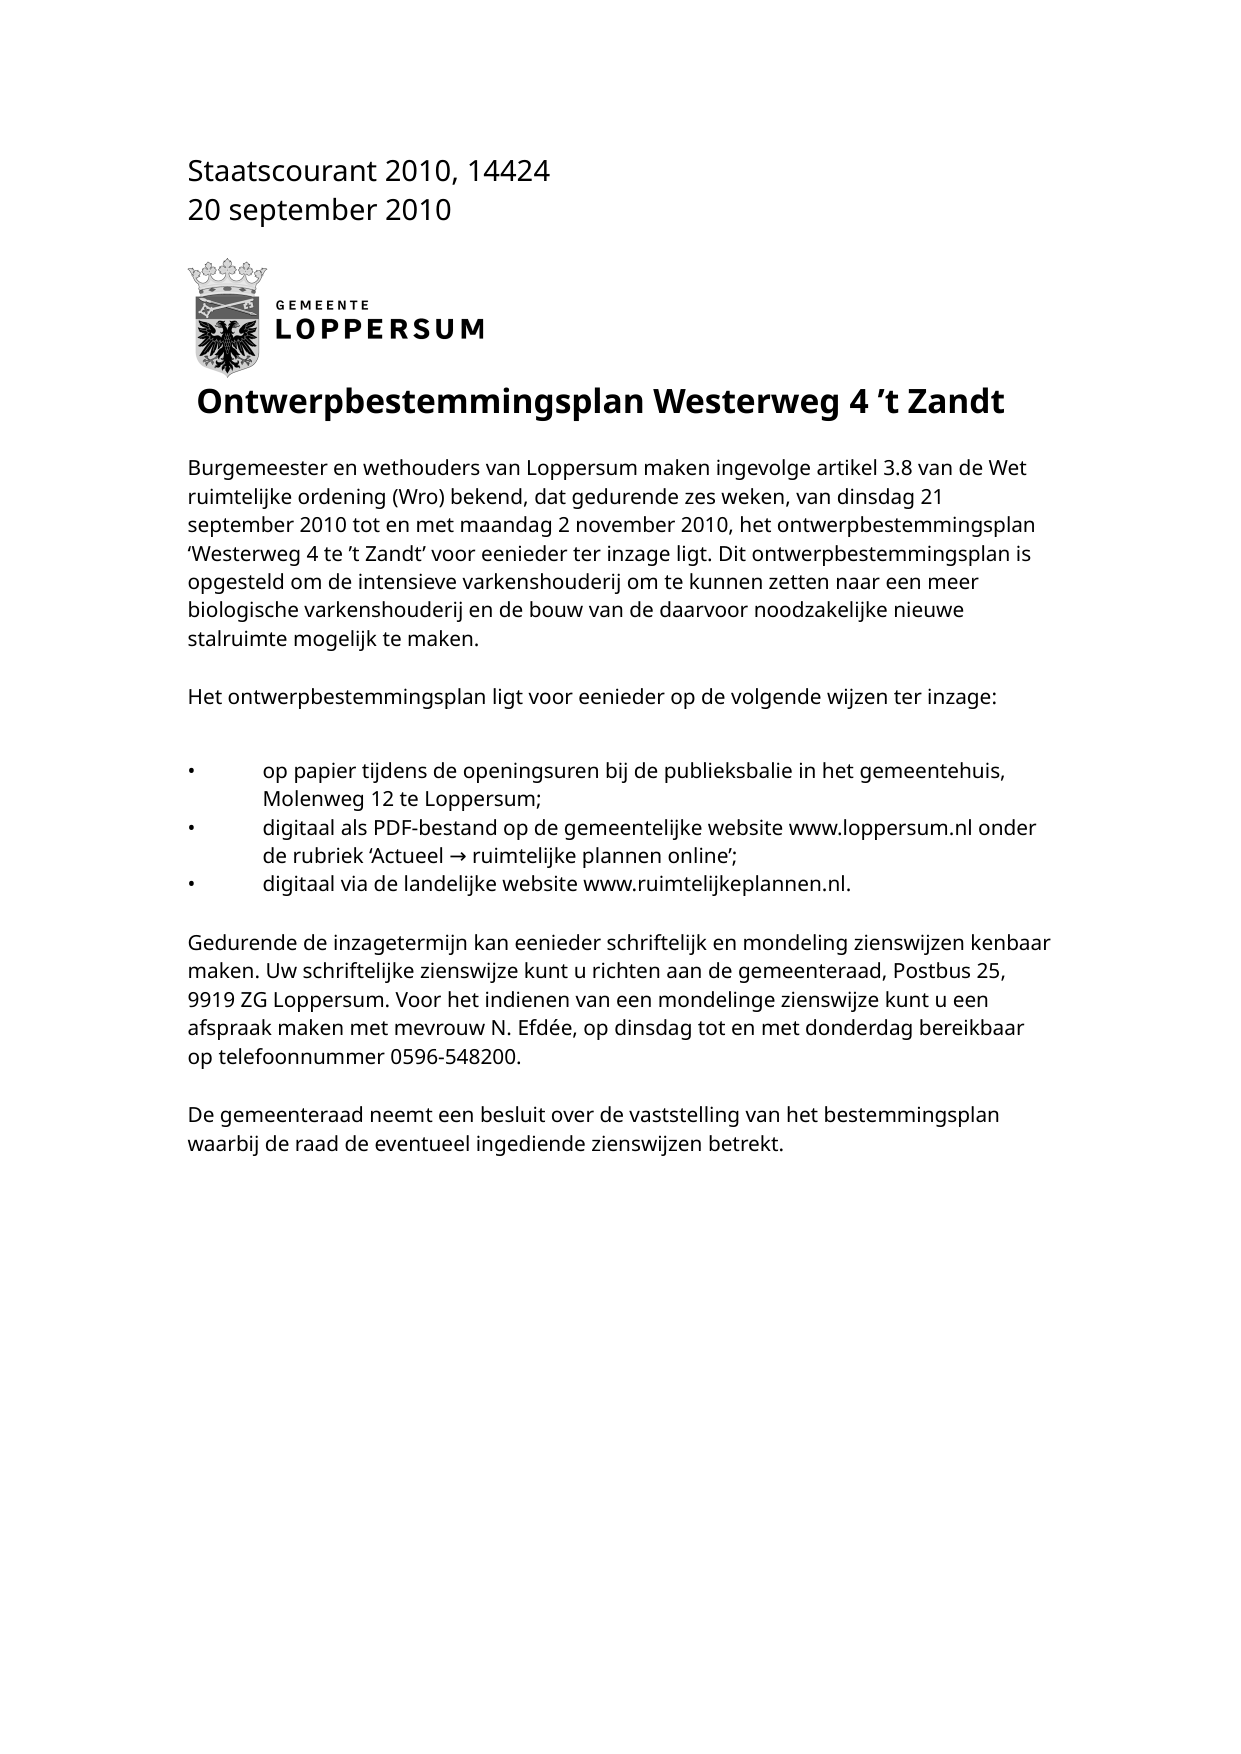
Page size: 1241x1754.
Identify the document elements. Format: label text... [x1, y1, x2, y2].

text Gedurende de inzagetermijn kan eenieder schriftelijk en mondeling zienswijzen kenbaar maken. Uw schriftelijke zienswijze kunt u richten aan de gemeenteraad, Postbus 25, 9919 ZG Loppersum. Voor het indienen van een mondelinge zienswijze kunt u een afspraak maken met mevrouw N. Efdée, op dinsdag tot en met donderdag bereikbaar op telefoonnummer 0596-548200. [187, 928, 1053, 1070]
text Burgemeester en wethouders van Loppersum maken ingevolge artikel 3.8 van de Wet ruimtelijke ordening (Wro) bekend, dat gedurende zes weken, van dinsdag 21 september 2010 tot en met maandag 2 november 2010, het ontwerpbestemmingsplan ‘Westerweg 4 te ’t Zandt’ voor eenieder ter inzage ligt. Dit ontwerpbestemmingsplan is opgesteld om de intensieve varkenshouderij om te kunnen zetten naar een meer biologische varkenshouderij en de bouw van de daarvoor noodzakelijke nieuwe stalruimte mogelijk te maken. [187, 453, 1053, 652]
picture [187, 258, 484, 378]
subtitle Ontwerpbestemmingsplan Westerweg 4 ’t Zandt [187, 271, 1053, 423]
list op papier tijdens de openingsuren bij de publieksbalie in het gemeentehuis, Molenweg 12 te Loppersum; [187, 756, 1053, 813]
list digitaal als PDF-bestand op de gemeentelijke website www.loppersum.nl onder de rubriek ‘Actueel → ruimtelijke plannen online’; [187, 813, 1053, 869]
text Het ontwerpbestemmingsplan ligt voor eenieder op de volgende wijzen ter inzage: [187, 682, 1053, 711]
list digitaal via de landelijke website www.ruimtelijkeplannen.nl. [187, 869, 1053, 898]
text De gemeenteraad neemt een besluit over de vaststelling van het bestemmingsplan waarbij de raad de eventueel ingediende zienswijzen betrekt. [187, 1100, 1053, 1157]
text Staatscourant 2010, 14424 [187, 150, 1053, 190]
text 20 september 2010 [187, 190, 1053, 229]
